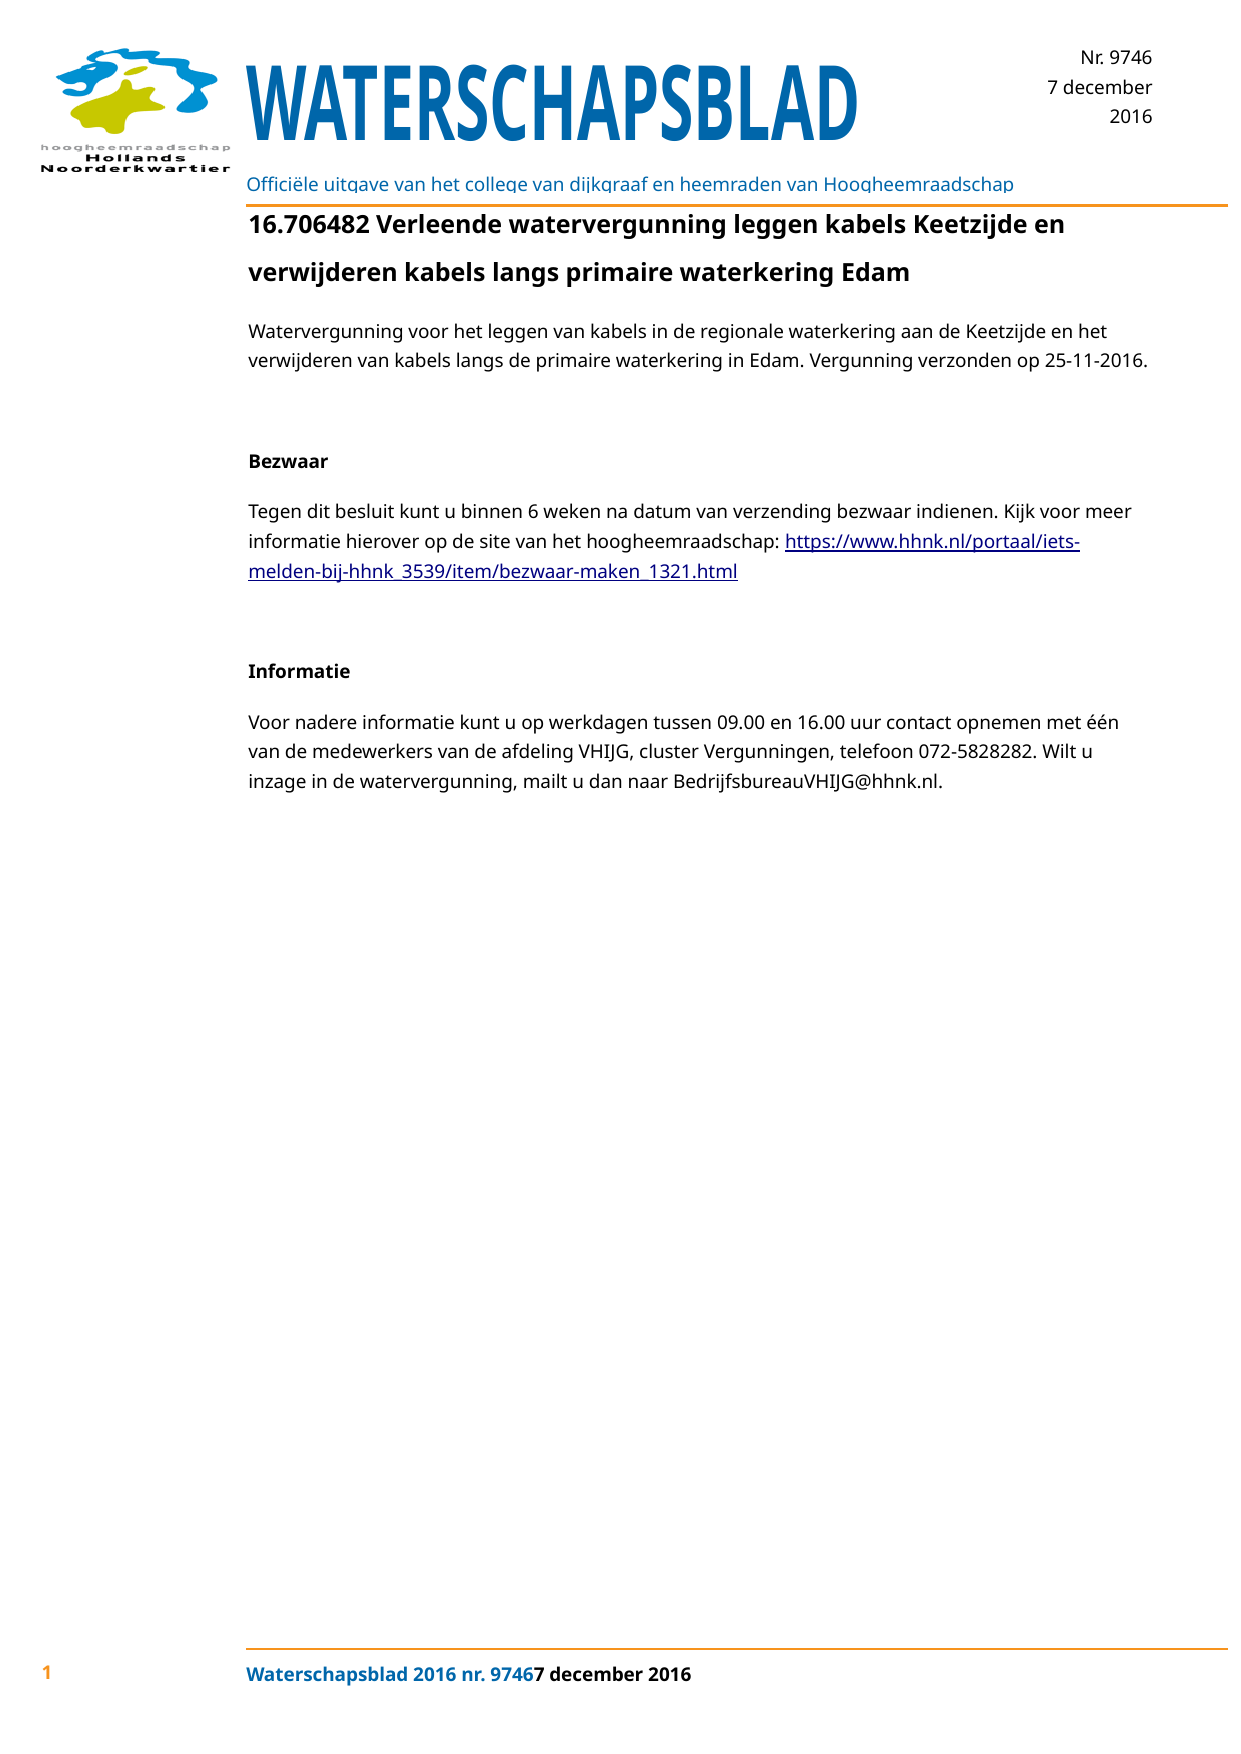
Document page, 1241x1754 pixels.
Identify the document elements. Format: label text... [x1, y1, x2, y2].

text Watervergunning voor het leggen van kabels in de regionale waterkering aan de Keetzijde en het verwijderen van kabels langs de primaire waterkering in Edam. Vergunning verzonden op 25-11-2016. [248, 318, 1152, 373]
picture [41, 47, 231, 172]
text Tegen dit besluit kunt u binnen 6 weken na datum van verzending bezwaar indienen. Kijk voor meer informatie hierover op de site van het hoogheemraadschap: https://www.hhnk.nl/portaal/iets-melden-bij-hhnk_3539/item/bezwaar-maken_1321.html [248, 499, 1152, 584]
text Bezwaar [248, 448, 1152, 474]
text Voor nadere informatie kunt u op werkdagen tussen 09.00 en 16.00 uur contact opnemen met één van de medewerkers van de afdeling VHIJG, cluster Vergunningen, telefoon 072-5828282. Wilt u inzage in de watervergunning, mailt u dan naar BedrijfsbureauVHIJG@hhnk.nl. [248, 709, 1152, 794]
text 16.706482 Verleende watervergunning leggen kabels Keetzijde en verwijderen kabels langs primaire waterkering Edam [248, 207, 1152, 288]
text Informatie [248, 659, 1152, 684]
